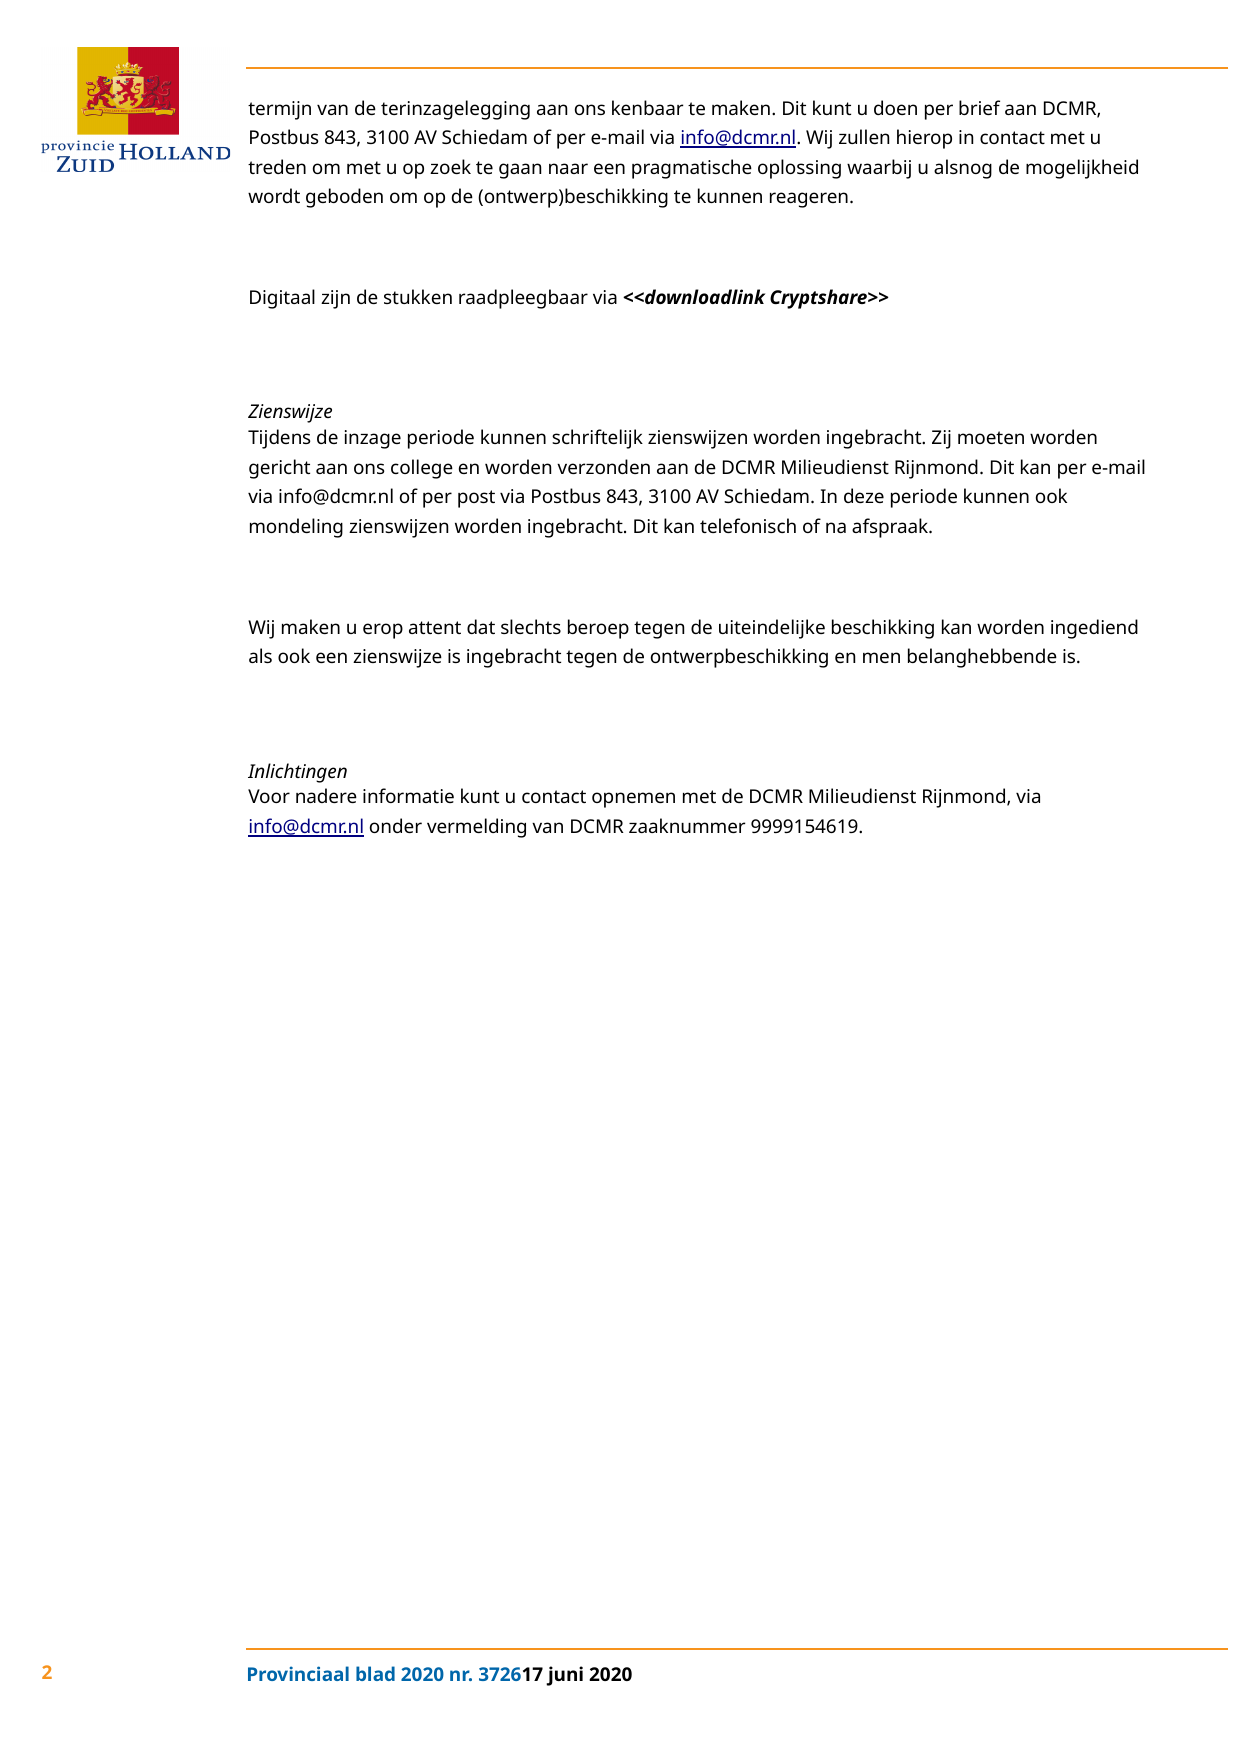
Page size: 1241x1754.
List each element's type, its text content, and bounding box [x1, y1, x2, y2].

text termijn van de terinzagelegging aan ons kenbaar te maken. Dit kunt u doen per brief aan DCMR, Postbus 843, 3100 AV Schiedam of per e-mail via info@dcmr.nl. Wij zullen hierop in contact met u treden om met u op zoek te gaan naar een pragmatische oplossing waarbij u alsnog de mogelijkheid wordt geboden om op de (ontwerp)beschikking te kunnen reageren. [248, 95, 1152, 209]
text Tijdens de inzage periode kunnen schriftelijk zienswijzen worden ingebracht. Zij moeten worden gericht aan ons college en worden verzonden aan de DCMR Milieudienst Rijnmond. Dit kan per e-mail via info@dcmr.nl of per post via Postbus 843, 3100 AV Schiedam. In deze periode kunnen ook mondeling zienswijzen worden ingebracht. Dit kan telefonisch of na afspraak. [248, 424, 1152, 539]
text Wij maken u erop attent dat slechts beroep tegen de uiteindelijke beschikking kan worden ingediend als ook een zienswijze is ingebracht tegen de ontwerpbeschikking en men belanghebbende is. [248, 614, 1152, 669]
text Voor nadere informatie kunt u contact opnemen met de DCMR Milieudienst Rijnmond, via info@dcmr.nl onder vermelding van DCMR zaaknummer 9999154619. [248, 784, 1152, 839]
text Inlichtingen [248, 758, 1152, 784]
text Digitaal zijn de stukken raadpleegbaar via <<downloadlink Cryptshare>> [248, 284, 1152, 310]
picture [41, 47, 231, 172]
text Zienswijze [248, 399, 1152, 424]
